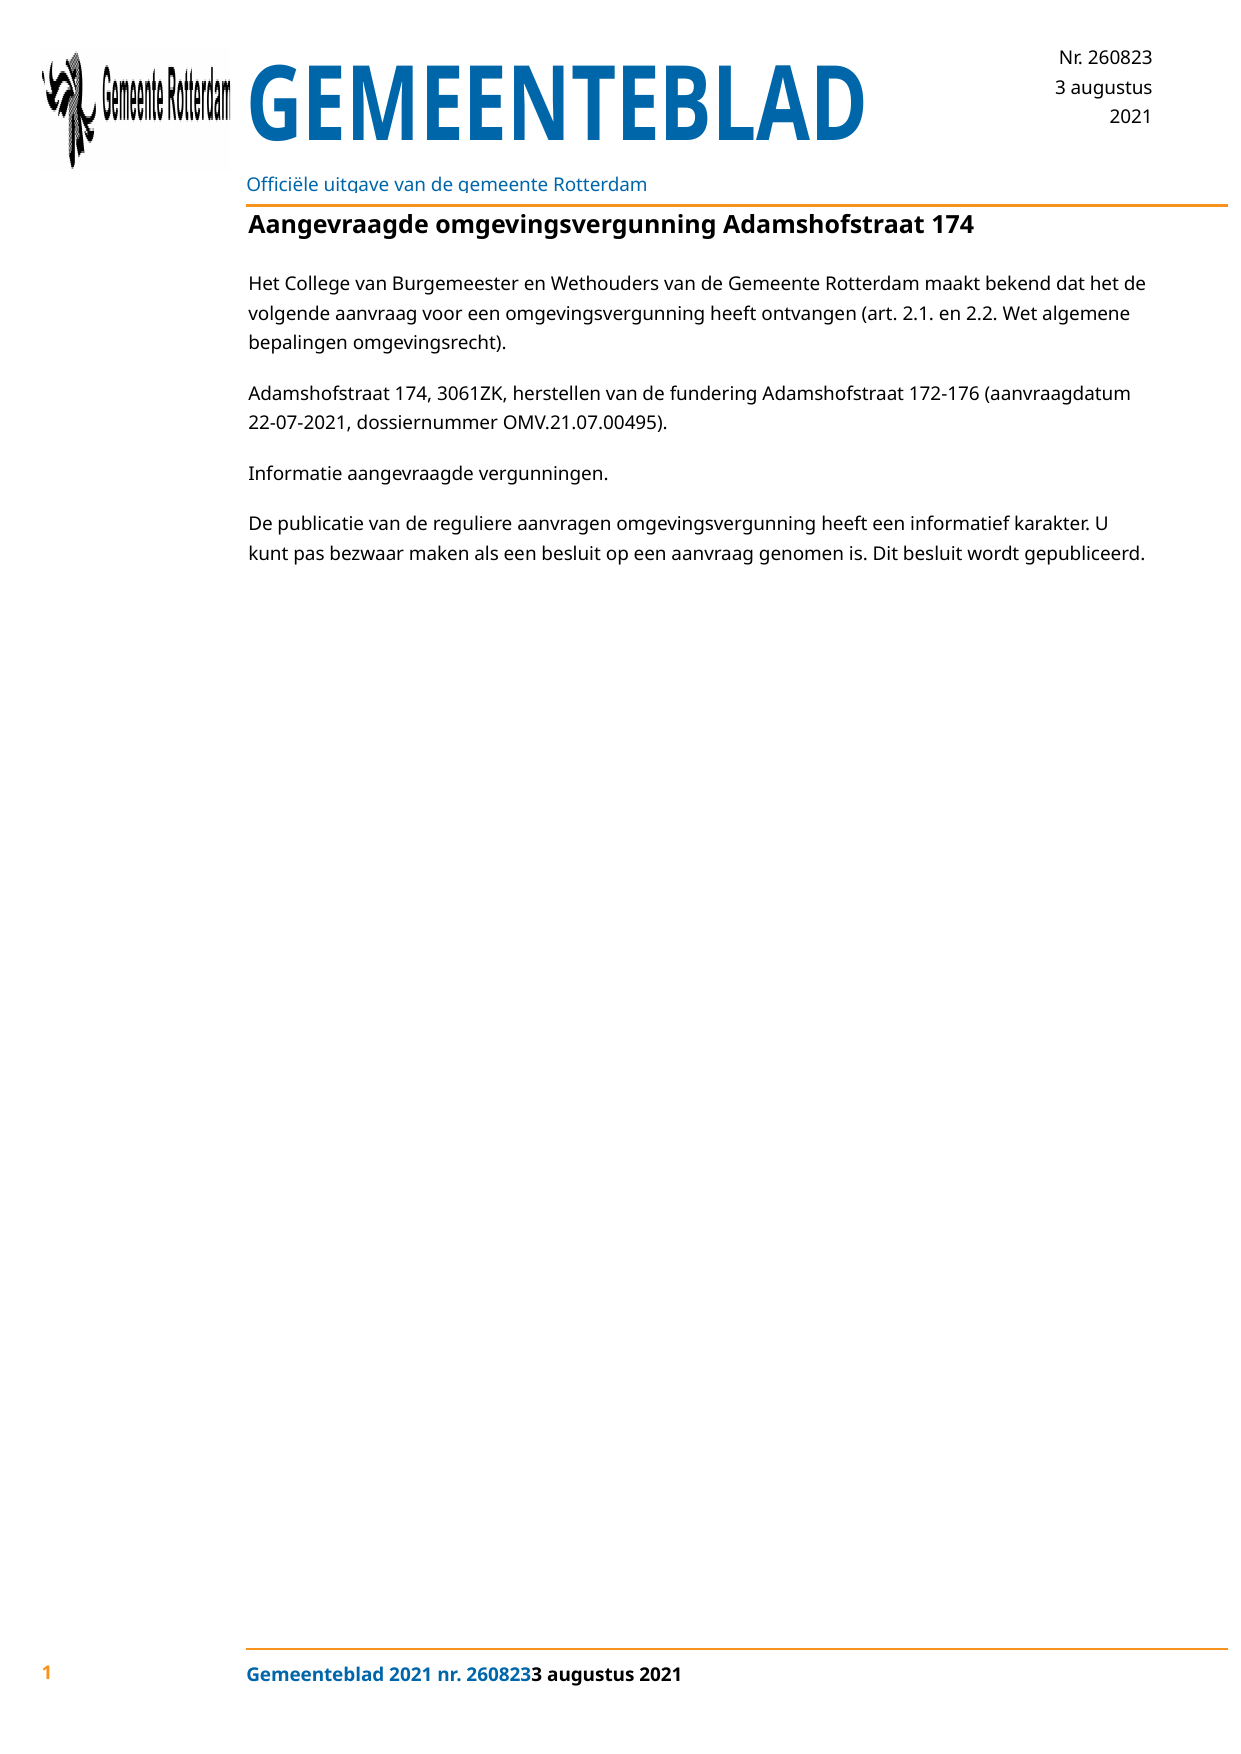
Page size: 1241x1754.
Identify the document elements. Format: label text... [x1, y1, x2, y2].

text Informatie aangevraagde vergunningen. [248, 460, 1152, 486]
text Adamshofstraat 174, 3061ZK, herstellen van de fundering Adamshofstraat 172-176 (aanvraagdatum 22-07-2021, dossiernummer OMV.21.07.00495). [248, 380, 1152, 435]
text Aangevraagde omgevingsvergunning Adamshofstraat 174 [248, 207, 1152, 241]
text Het College van Burgemeester en Wethouders van de Gemeente Rotterdam maakt bekend dat het de volgende aanvraag voor een omgevingsvergunning heeft ontvangen (art. 2.1. en 2.2. Wet algemene bepalingen omgevingsrecht). [248, 270, 1152, 355]
picture [41, 47, 231, 172]
text De publicatie van de reguliere aanvragen omgevingsvergunning heeft een informatief karakter. U kunt pas bezwaar maken als een besluit op een aanvraag genomen is. Dit besluit wordt gepubliceerd. [248, 510, 1152, 566]
